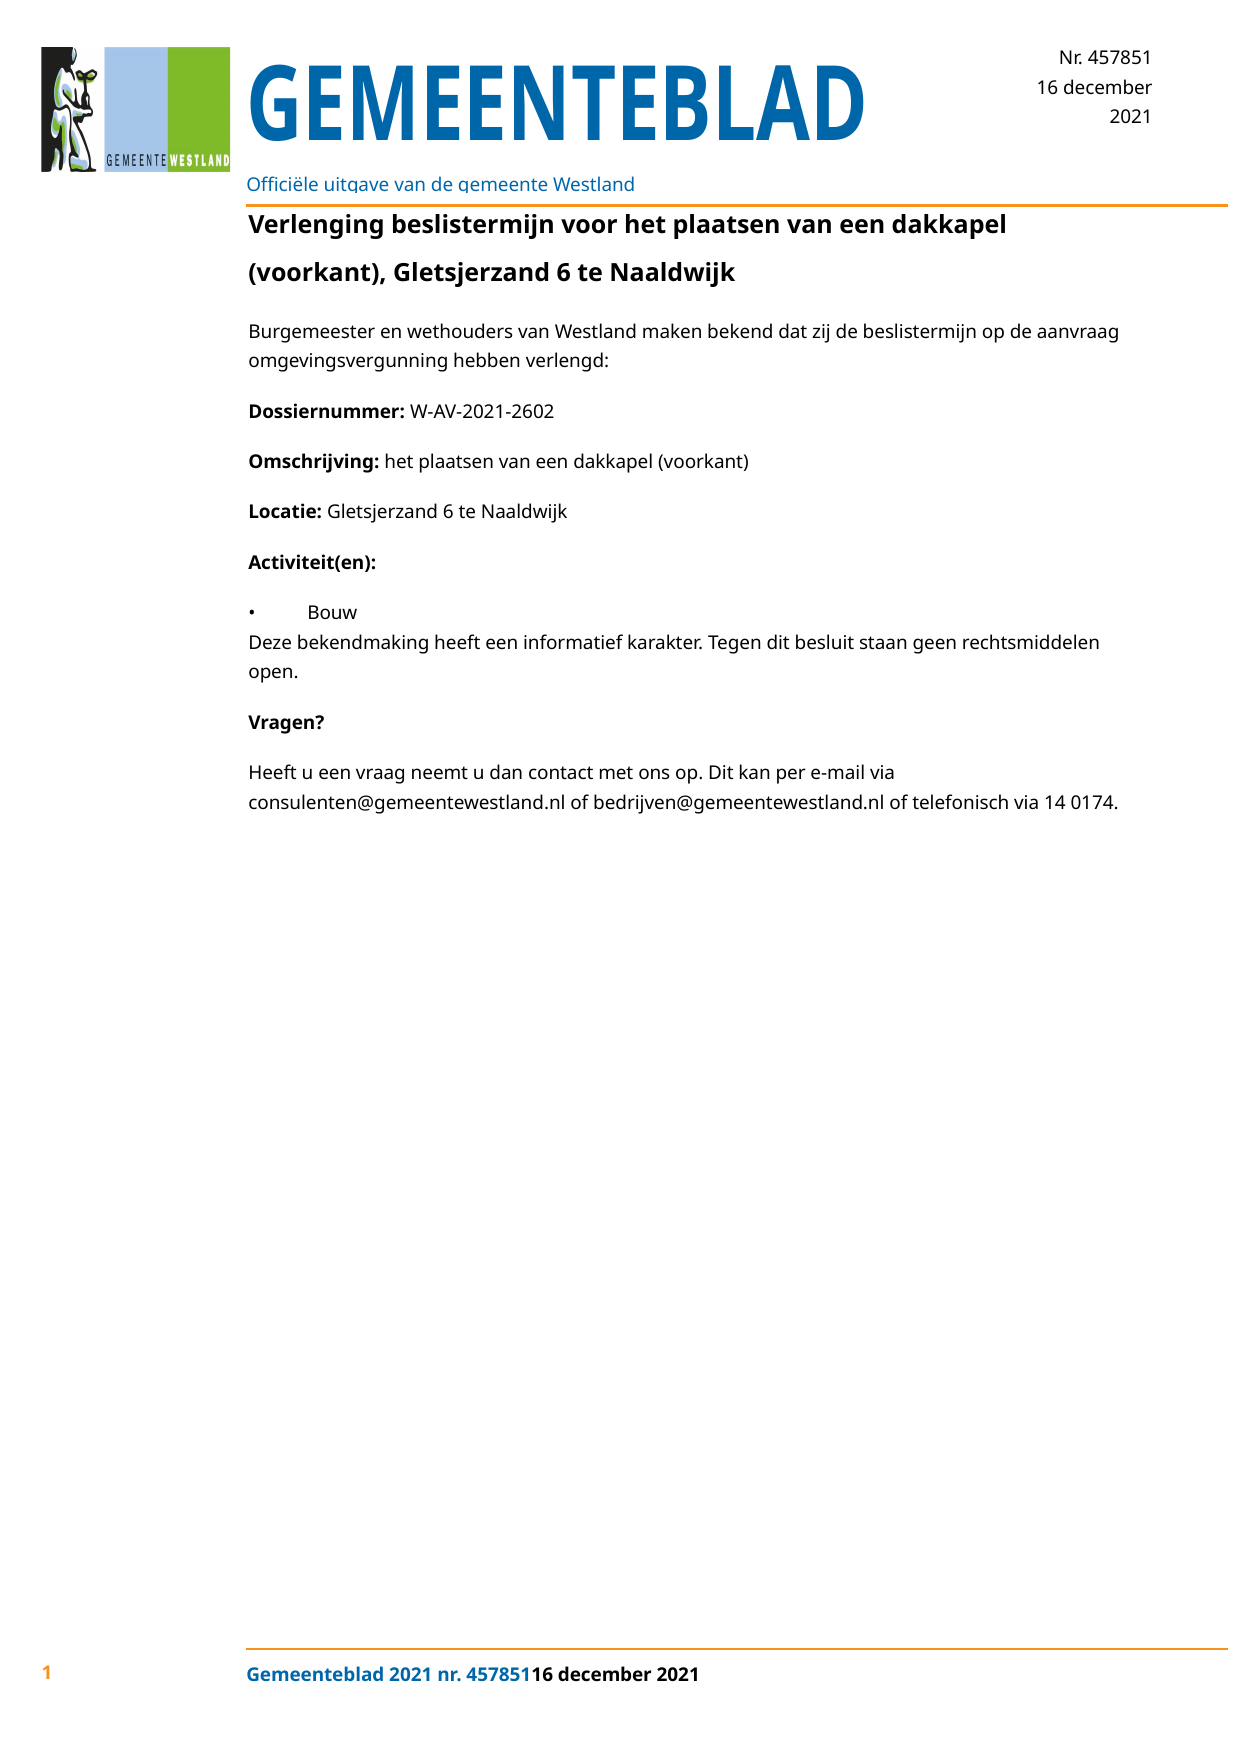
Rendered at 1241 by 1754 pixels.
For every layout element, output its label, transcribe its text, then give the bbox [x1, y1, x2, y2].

list Bouw [248, 599, 1152, 625]
text Verlenging beslistermijn voor het plaatsen van een dakkapel (voorkant), Gletsjerzand 6 te Naaldwijk [248, 207, 1152, 288]
text Omschrijving: het plaatsen van een dakkapel (voorkant) [248, 448, 1152, 474]
text Deze bekendmaking heeft een informatief karakter. Tegen dit besluit staan geen rechtsmiddelen open. [248, 629, 1152, 684]
text Heeft u een vraag neemt u dan contact met ons op. Dit kan per e-mail via consulenten@gemeentewestland.nl of bedrijven@gemeentewestland.nl of telefonisch via 14 0174. [248, 759, 1152, 815]
text Dossiernummer: W-AV-2021-2602 [248, 398, 1152, 424]
text Burgemeester en wethouders van Westland maken bekend dat zij de beslistermijn op de aanvraag omgevingsvergunning hebben verlengd: [248, 318, 1152, 373]
text Locatie: Gletsjerzand 6 te Naaldwijk [248, 499, 1152, 524]
text Vragen? [248, 709, 1152, 735]
picture [41, 47, 231, 172]
text Activiteit(en): [248, 549, 1152, 575]
